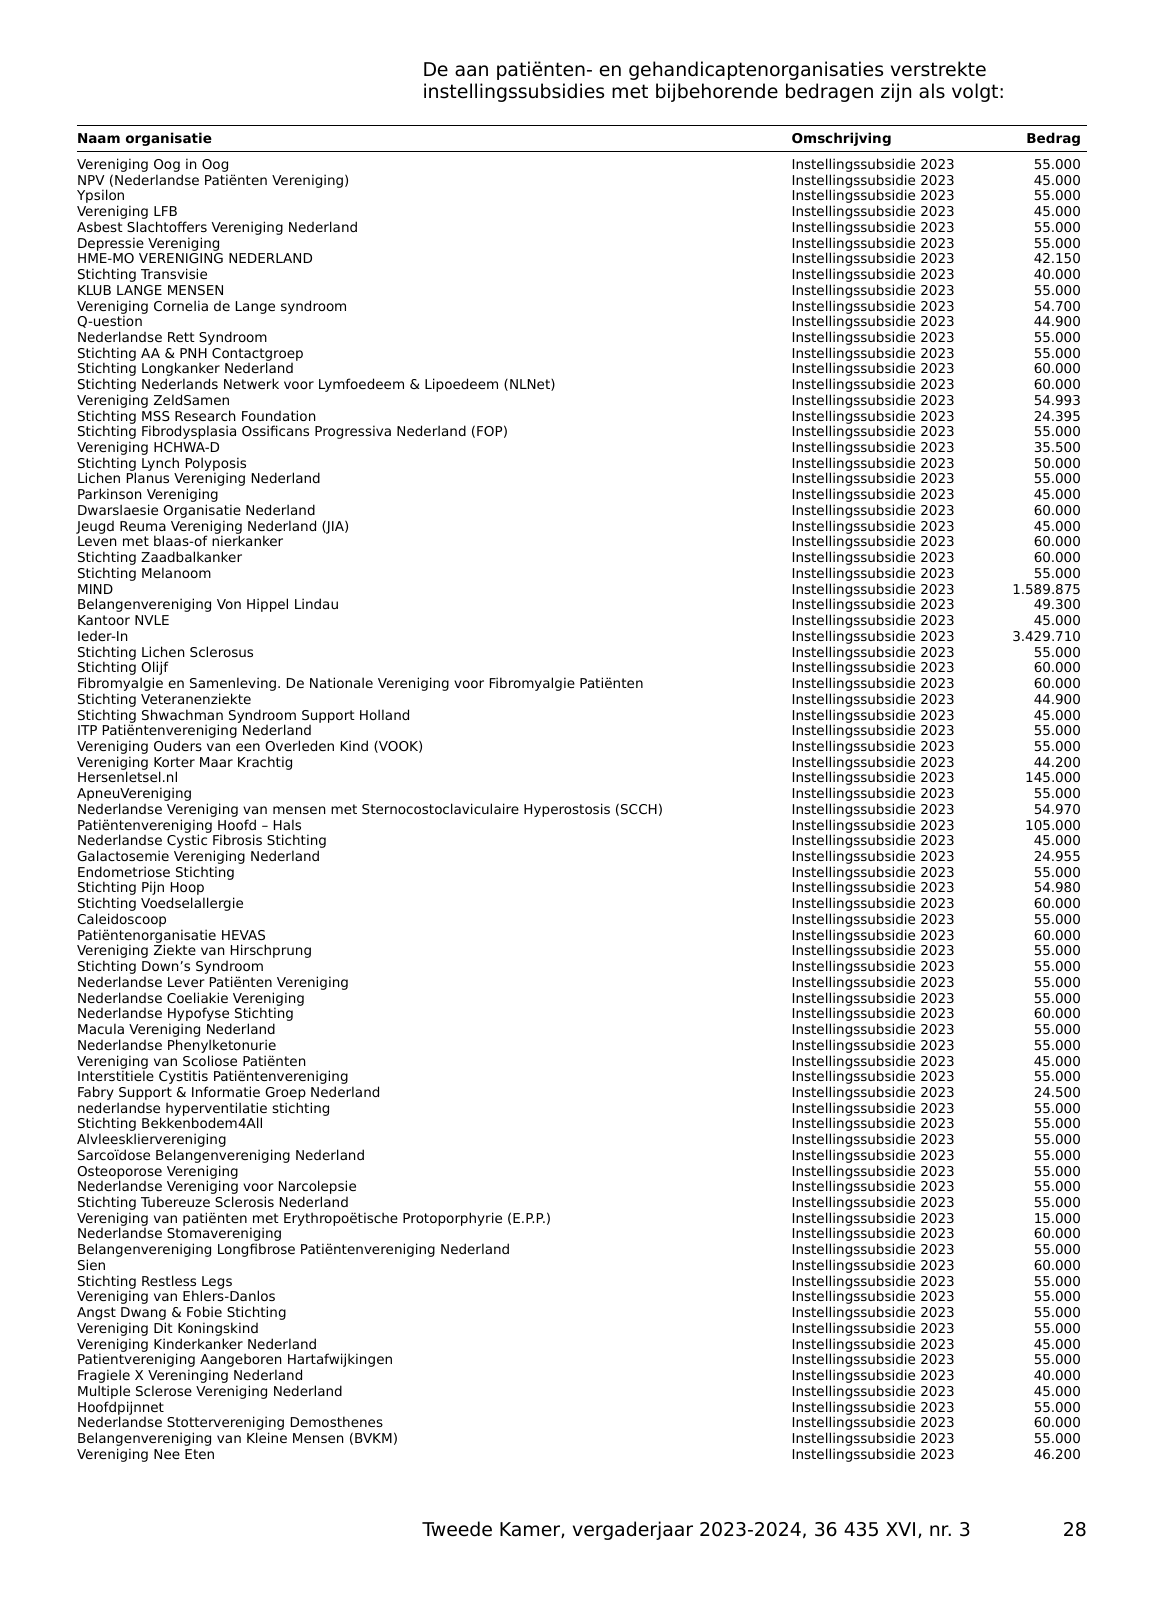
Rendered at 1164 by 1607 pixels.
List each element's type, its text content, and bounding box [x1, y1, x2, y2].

table_cell NPV (Nederlandse Patiënten Vereniging) [77, 173, 785, 188]
table_cell 55.000 [992, 975, 1087, 990]
table_cell Stichting Melanoom [77, 566, 785, 581]
table_cell 45.000 [992, 487, 1087, 503]
table_cell Instellingssubsidie 2023 [785, 235, 992, 251]
table_cell Instellingssubsidie 2023 [785, 1006, 992, 1022]
table_cell nederlandse hyperventilatie stichting [77, 1101, 785, 1116]
table_cell Instellingssubsidie 2023 [785, 739, 992, 754]
table_cell Instellingssubsidie 2023 [785, 1289, 992, 1305]
table_cell Instellingssubsidie 2023 [785, 581, 992, 597]
table_cell Instellingssubsidie 2023 [785, 880, 992, 896]
table_cell Patiëntenorganisatie HEVAS [77, 928, 785, 943]
table_cell Instellingssubsidie 2023 [785, 802, 992, 817]
table_cell Instellingssubsidie 2023 [785, 833, 992, 849]
table_cell 55.000 [992, 1038, 1087, 1053]
table_cell Q-uestion [77, 314, 785, 330]
table_cell 55.000 [992, 786, 1087, 802]
table_cell Instellingssubsidie 2023 [785, 456, 992, 471]
table_cell Fragiele X Vereninging Nederland [77, 1368, 785, 1384]
table_header Naam organisatie [77, 126, 785, 151]
table_cell Instellingssubsidie 2023 [785, 865, 992, 880]
table_cell Vereniging Kinderkanker Nederland [77, 1336, 785, 1352]
table_cell Instellingssubsidie 2023 [785, 1399, 992, 1415]
table_cell 45.000 [992, 204, 1087, 220]
table_cell Instellingssubsidie 2023 [785, 1447, 992, 1462]
table_cell 105.000 [992, 818, 1087, 833]
table_cell Instellingssubsidie 2023 [785, 928, 992, 943]
table_cell Asbest Slachtoffers Vereniging Nederland [77, 220, 785, 235]
table_cell 54.700 [992, 298, 1087, 314]
table_cell Sien [77, 1258, 785, 1273]
table_cell Instellingssubsidie 2023 [785, 1305, 992, 1321]
table_cell Stichting Transvisie [77, 267, 785, 283]
table_cell KLUB LANGE MENSEN [77, 283, 785, 298]
table_cell ITP Patiëntenvereniging Nederland [77, 723, 785, 739]
table_cell Angst Dwang & Fobie Stichting [77, 1305, 785, 1321]
table_cell Instellingssubsidie 2023 [785, 959, 992, 975]
table_cell 55.000 [992, 330, 1087, 346]
table_cell 60.000 [992, 1226, 1087, 1242]
table_cell 55.000 [992, 220, 1087, 235]
table_cell Instellingssubsidie 2023 [785, 660, 992, 676]
table_cell 55.000 [992, 471, 1087, 487]
table_cell Instellingssubsidie 2023 [785, 707, 992, 723]
table_cell 55.000 [992, 723, 1087, 739]
table_cell 55.000 [992, 566, 1087, 581]
table_cell Instellingssubsidie 2023 [785, 204, 992, 220]
table_cell 55.000 [992, 1132, 1087, 1148]
table_cell Instellingssubsidie 2023 [785, 188, 992, 204]
table_cell Stichting Restless Legs [77, 1274, 785, 1289]
table_cell Instellingssubsidie 2023 [785, 1431, 992, 1447]
table_cell Instellingssubsidie 2023 [785, 912, 992, 927]
table_cell 60.000 [992, 928, 1087, 943]
table_cell 55.000 [992, 235, 1087, 251]
table_cell 55.000 [992, 283, 1087, 298]
table_cell Instellingssubsidie 2023 [785, 1148, 992, 1163]
table_cell 60.000 [992, 550, 1087, 566]
table_cell Lichen Planus Vereniging Nederland [77, 471, 785, 487]
table_cell 45.000 [992, 1384, 1087, 1399]
table_cell 45.000 [992, 613, 1087, 629]
table_cell 55.000 [992, 188, 1087, 204]
table_cell 55.000 [992, 152, 1087, 172]
table_cell Instellingssubsidie 2023 [785, 220, 992, 235]
table_cell Nederlandse Vereniging voor Narcolepsie [77, 1179, 785, 1195]
table_cell Instellingssubsidie 2023 [785, 1085, 992, 1101]
table_cell Macula Vereniging Nederland [77, 1022, 785, 1038]
table_cell 54.970 [992, 802, 1087, 817]
table_cell Stichting Zaadbalkanker [77, 550, 785, 566]
table_cell Parkinson Vereniging [77, 487, 785, 503]
table_header Bedrag [992, 126, 1087, 151]
table_cell Instellingssubsidie 2023 [785, 314, 992, 330]
table_cell Vereniging Korter Maar Krachtig [77, 755, 785, 770]
table_cell Instellingssubsidie 2023 [785, 566, 992, 581]
table_cell Stichting Bekkenbodem4All [77, 1116, 785, 1132]
table_cell Instellingssubsidie 2023 [785, 629, 992, 644]
table_cell 55.000 [992, 865, 1087, 880]
table_cell Nederlandse Lever Patiënten Vereniging [77, 975, 785, 990]
table_cell 54.993 [992, 393, 1087, 408]
table_cell Instellingssubsidie 2023 [785, 519, 992, 534]
table_cell Vereniging HCHWA-D [77, 440, 785, 456]
table_cell Instellingssubsidie 2023 [785, 152, 992, 172]
table_cell Stichting MSS Research Foundation [77, 409, 785, 424]
table_cell Nederlandse Hypofyse Stichting [77, 1006, 785, 1022]
table_cell Interstitiele Cystitis Patiëntenvereniging [77, 1069, 785, 1085]
text De aan patiënten- en gehandicaptenorganisaties verstrekte instellingssubsidies met bijbehorende bedragen zijn als volgt: [422, 59, 1087, 103]
table_cell Stichting Pijn Hoop [77, 880, 785, 896]
table_cell 55.000 [992, 943, 1087, 959]
table_cell Instellingssubsidie 2023 [785, 487, 992, 503]
table_cell Instellingssubsidie 2023 [785, 1226, 992, 1242]
table_cell Instellingssubsidie 2023 [785, 1368, 992, 1384]
table_cell 49.300 [992, 597, 1087, 613]
table_cell Instellingssubsidie 2023 [785, 943, 992, 959]
table_cell Instellingssubsidie 2023 [785, 471, 992, 487]
table_cell Ieder-In [77, 629, 785, 644]
table_cell Instellingssubsidie 2023 [785, 377, 992, 393]
table_cell Kantoor NVLE [77, 613, 785, 629]
table_cell Instellingssubsidie 2023 [785, 1211, 992, 1226]
table_cell Instellingssubsidie 2023 [785, 975, 992, 990]
table_cell 24.395 [992, 409, 1087, 424]
table_cell Stichting Veteranenziekte [77, 692, 785, 707]
table_cell 24.955 [992, 849, 1087, 864]
table_cell Instellingssubsidie 2023 [785, 283, 992, 298]
table_cell 3.429.710 [992, 629, 1087, 644]
table_cell Instellingssubsidie 2023 [785, 1164, 992, 1179]
table_cell Patiëntenvereniging Hoofd – Hals [77, 818, 785, 833]
table_cell Caleidoscoop [77, 912, 785, 927]
table_cell Instellingssubsidie 2023 [785, 298, 992, 314]
table_cell Instellingssubsidie 2023 [785, 1101, 992, 1116]
table_header Omschrijving [785, 126, 992, 151]
table_cell Instellingssubsidie 2023 [785, 440, 992, 456]
table_cell 60.000 [992, 377, 1087, 393]
table_cell Instellingssubsidie 2023 [785, 550, 992, 566]
table_cell Instellingssubsidie 2023 [785, 173, 992, 188]
table_cell Sarcoïdose Belangenvereniging Nederland [77, 1148, 785, 1163]
table_cell Belangenvereniging van Kleine Mensen (BVKM) [77, 1431, 785, 1447]
table_cell Nederlandse Stomavereniging [77, 1226, 785, 1242]
table_cell Instellingssubsidie 2023 [785, 723, 992, 739]
table_cell Instellingssubsidie 2023 [785, 1336, 992, 1352]
table_cell Instellingssubsidie 2023 [785, 1022, 992, 1038]
table_cell Instellingssubsidie 2023 [785, 597, 992, 613]
table_cell Instellingssubsidie 2023 [785, 1242, 992, 1258]
table_cell Osteoporose Vereniging [77, 1164, 785, 1179]
table_cell Instellingssubsidie 2023 [785, 361, 992, 377]
table_cell Patientvereniging Aangeboren Hartafwijkingen [77, 1352, 785, 1368]
table_cell Stichting Longkanker Nederland [77, 361, 785, 377]
table_cell Instellingssubsidie 2023 [785, 409, 992, 424]
table_cell Instellingssubsidie 2023 [785, 1384, 992, 1399]
table_cell Vereniging LFB [77, 204, 785, 220]
table_cell 45.000 [992, 1336, 1087, 1352]
table_cell Instellingssubsidie 2023 [785, 346, 992, 361]
table_cell Stichting AA & PNH Contactgroep [77, 346, 785, 361]
table_cell Leven met blaas-of nierkanker [77, 534, 785, 550]
table_cell 55.000 [992, 1289, 1087, 1305]
table_cell Vereniging Cornelia de Lange syndroom [77, 298, 785, 314]
table_cell Instellingssubsidie 2023 [785, 424, 992, 440]
table_cell 45.000 [992, 833, 1087, 849]
table_cell Instellingssubsidie 2023 [785, 786, 992, 802]
table_cell Instellingssubsidie 2023 [785, 1258, 992, 1273]
table_cell 55.000 [992, 1274, 1087, 1289]
table_cell Jeugd Reuma Vereniging Nederland (JIA) [77, 519, 785, 534]
table_cell Stichting Shwachman Syndroom Support Holland [77, 707, 785, 723]
table_cell Instellingssubsidie 2023 [785, 1321, 992, 1336]
table_cell 145.000 [992, 770, 1087, 786]
table_cell Stichting Fibrodysplasia Ossificans Progressiva Nederland (FOP) [77, 424, 785, 440]
table_cell 54.980 [992, 880, 1087, 896]
table_cell Instellingssubsidie 2023 [785, 849, 992, 864]
table_cell MIND [77, 581, 785, 597]
table_cell Stichting Lichen Sclerosus [77, 644, 785, 660]
table_cell 60.000 [992, 1006, 1087, 1022]
table_cell Stichting Tubereuze Sclerosis Nederland [77, 1195, 785, 1211]
table_cell Instellingssubsidie 2023 [785, 676, 992, 692]
table_cell 60.000 [992, 660, 1087, 676]
table_cell 55.000 [992, 959, 1087, 975]
table_cell Galactosemie Vereniging Nederland [77, 849, 785, 864]
table_cell Stichting Voedselallergie [77, 896, 785, 912]
table_cell Fibromyalgie en Samenleving. De Nationale Vereniging voor Fibromyalgie Patiënten [77, 676, 785, 692]
table_cell 55.000 [992, 912, 1087, 927]
table_cell Multiple Sclerose Vereniging Nederland [77, 1384, 785, 1399]
table_cell Stichting Down’s Syndroom [77, 959, 785, 975]
table_cell Vereniging Dit Koningskind [77, 1321, 785, 1336]
table_cell Stichting Nederlands Netwerk voor Lymfoedeem & Lipoedeem (NLNet) [77, 377, 785, 393]
table_cell Instellingssubsidie 2023 [785, 818, 992, 833]
table_cell 55.000 [992, 1352, 1087, 1368]
table_cell 55.000 [992, 1305, 1087, 1321]
table_cell ApneuVereniging [77, 786, 785, 802]
table_cell Instellingssubsidie 2023 [785, 613, 992, 629]
table_cell Nederlandse Cystic Fibrosis Stichting [77, 833, 785, 849]
table_cell Belangenvereniging Longfibrose Patiëntenvereniging Nederland [77, 1242, 785, 1258]
table_cell 44.200 [992, 755, 1087, 770]
table_cell Instellingssubsidie 2023 [785, 534, 992, 550]
table_cell 55.000 [992, 644, 1087, 660]
table_cell 45.000 [992, 1053, 1087, 1069]
table_cell 45.000 [992, 173, 1087, 188]
table_cell Instellingssubsidie 2023 [785, 1038, 992, 1053]
table_cell Vereniging van Scoliose Patiënten [77, 1053, 785, 1069]
table_cell 60.000 [992, 361, 1087, 377]
table_cell 40.000 [992, 267, 1087, 283]
table_cell 55.000 [992, 1195, 1087, 1211]
table_cell Stichting Lynch Polyposis [77, 456, 785, 471]
table_cell 55.000 [992, 1022, 1087, 1038]
table_cell Instellingssubsidie 2023 [785, 1274, 992, 1289]
table_cell Fabry Support & Informatie Groep Nederland [77, 1085, 785, 1101]
table_cell Instellingssubsidie 2023 [785, 1116, 992, 1132]
table_cell 55.000 [992, 1431, 1087, 1447]
table_cell Vereniging Ouders van een Overleden Kind (VOOK) [77, 739, 785, 754]
table_cell Instellingssubsidie 2023 [785, 990, 992, 1006]
table_cell 15.000 [992, 1211, 1087, 1226]
table_cell Instellingssubsidie 2023 [785, 692, 992, 707]
table_cell Instellingssubsidie 2023 [785, 251, 992, 267]
table_cell 60.000 [992, 1258, 1087, 1273]
table_cell Depressie Vereniging [77, 235, 785, 251]
table_cell Nederlandse Stottervereniging Demosthenes [77, 1415, 785, 1431]
table_cell Endometriose Stichting [77, 865, 785, 880]
table_cell Nederlandse Coeliakie Vereniging [77, 990, 785, 1006]
table_cell Instellingssubsidie 2023 [785, 1069, 992, 1085]
table_cell 55.000 [992, 1242, 1087, 1258]
table_cell 40.000 [992, 1368, 1087, 1384]
table_cell 55.000 [992, 424, 1087, 440]
table_cell Instellingssubsidie 2023 [785, 644, 992, 660]
table_cell 42.150 [992, 251, 1087, 267]
table_cell Dwarslaesie Organisatie Nederland [77, 503, 785, 518]
table_cell 1.589.875 [992, 581, 1087, 597]
table_cell 55.000 [992, 1116, 1087, 1132]
table_cell Instellingssubsidie 2023 [785, 755, 992, 770]
table_cell Belangenvereniging Von Hippel Lindau [77, 597, 785, 613]
table_cell Instellingssubsidie 2023 [785, 503, 992, 518]
table_cell Vereniging Nee Eten [77, 1447, 785, 1462]
table_cell 45.000 [992, 519, 1087, 534]
table_cell 55.000 [992, 739, 1087, 754]
table_cell Nederlandse Phenylketonurie [77, 1038, 785, 1053]
table_cell Vereniging van Ehlers-Danlos [77, 1289, 785, 1305]
table_cell 24.500 [992, 1085, 1087, 1101]
table_cell Vereniging van patiënten met Erythropoëtische Protoporphyrie (E.P.P.) [77, 1211, 785, 1226]
table_cell Vereniging Oog in Oog [77, 152, 785, 172]
table_cell 55.000 [992, 1179, 1087, 1195]
table_cell 44.900 [992, 314, 1087, 330]
table_cell Instellingssubsidie 2023 [785, 330, 992, 346]
table_cell 60.000 [992, 534, 1087, 550]
table_cell Alvleeskliervereniging [77, 1132, 785, 1148]
table_cell 60.000 [992, 676, 1087, 692]
table_cell Instellingssubsidie 2023 [785, 267, 992, 283]
table_cell 55.000 [992, 1399, 1087, 1415]
table_cell Instellingssubsidie 2023 [785, 1415, 992, 1431]
table_cell 55.000 [992, 990, 1087, 1006]
table_cell 60.000 [992, 896, 1087, 912]
table_cell Hoofdpijnnet [77, 1399, 785, 1415]
table_cell Instellingssubsidie 2023 [785, 1179, 992, 1195]
table_cell Instellingssubsidie 2023 [785, 770, 992, 786]
table_cell Instellingssubsidie 2023 [785, 1352, 992, 1368]
table_cell 60.000 [992, 1415, 1087, 1431]
table_cell Hersenletsel.nl [77, 770, 785, 786]
table_cell 45.000 [992, 707, 1087, 723]
table_cell Vereniging ZeldSamen [77, 393, 785, 408]
table_cell 55.000 [992, 1101, 1087, 1116]
table_cell 50.000 [992, 456, 1087, 471]
table_cell Instellingssubsidie 2023 [785, 393, 992, 408]
table_cell Instellingssubsidie 2023 [785, 1053, 992, 1069]
table_cell Nederlandse Rett Syndroom [77, 330, 785, 346]
table_cell HME-MO VERENIGING NEDERLAND [77, 251, 785, 267]
table_cell Vereniging Ziekte van Hirschprung [77, 943, 785, 959]
table_cell Nederlandse Vereniging van mensen met Sternocostoclaviculaire Hyperostosis (SCCH) [77, 802, 785, 817]
table_cell 55.000 [992, 1321, 1087, 1336]
table_cell 55.000 [992, 1148, 1087, 1163]
table_cell 55.000 [992, 1164, 1087, 1179]
table_cell Ypsilon [77, 188, 785, 204]
table_cell 55.000 [992, 346, 1087, 361]
table_cell 55.000 [992, 1069, 1087, 1085]
table_cell Instellingssubsidie 2023 [785, 1132, 992, 1148]
table_cell Instellingssubsidie 2023 [785, 1195, 992, 1211]
table_cell Instellingssubsidie 2023 [785, 896, 992, 912]
table_cell 44.900 [992, 692, 1087, 707]
table_cell 46.200 [992, 1447, 1087, 1462]
table_cell Stichting Olijf [77, 660, 785, 676]
table_cell 35.500 [992, 440, 1087, 456]
table_cell 60.000 [992, 503, 1087, 518]
